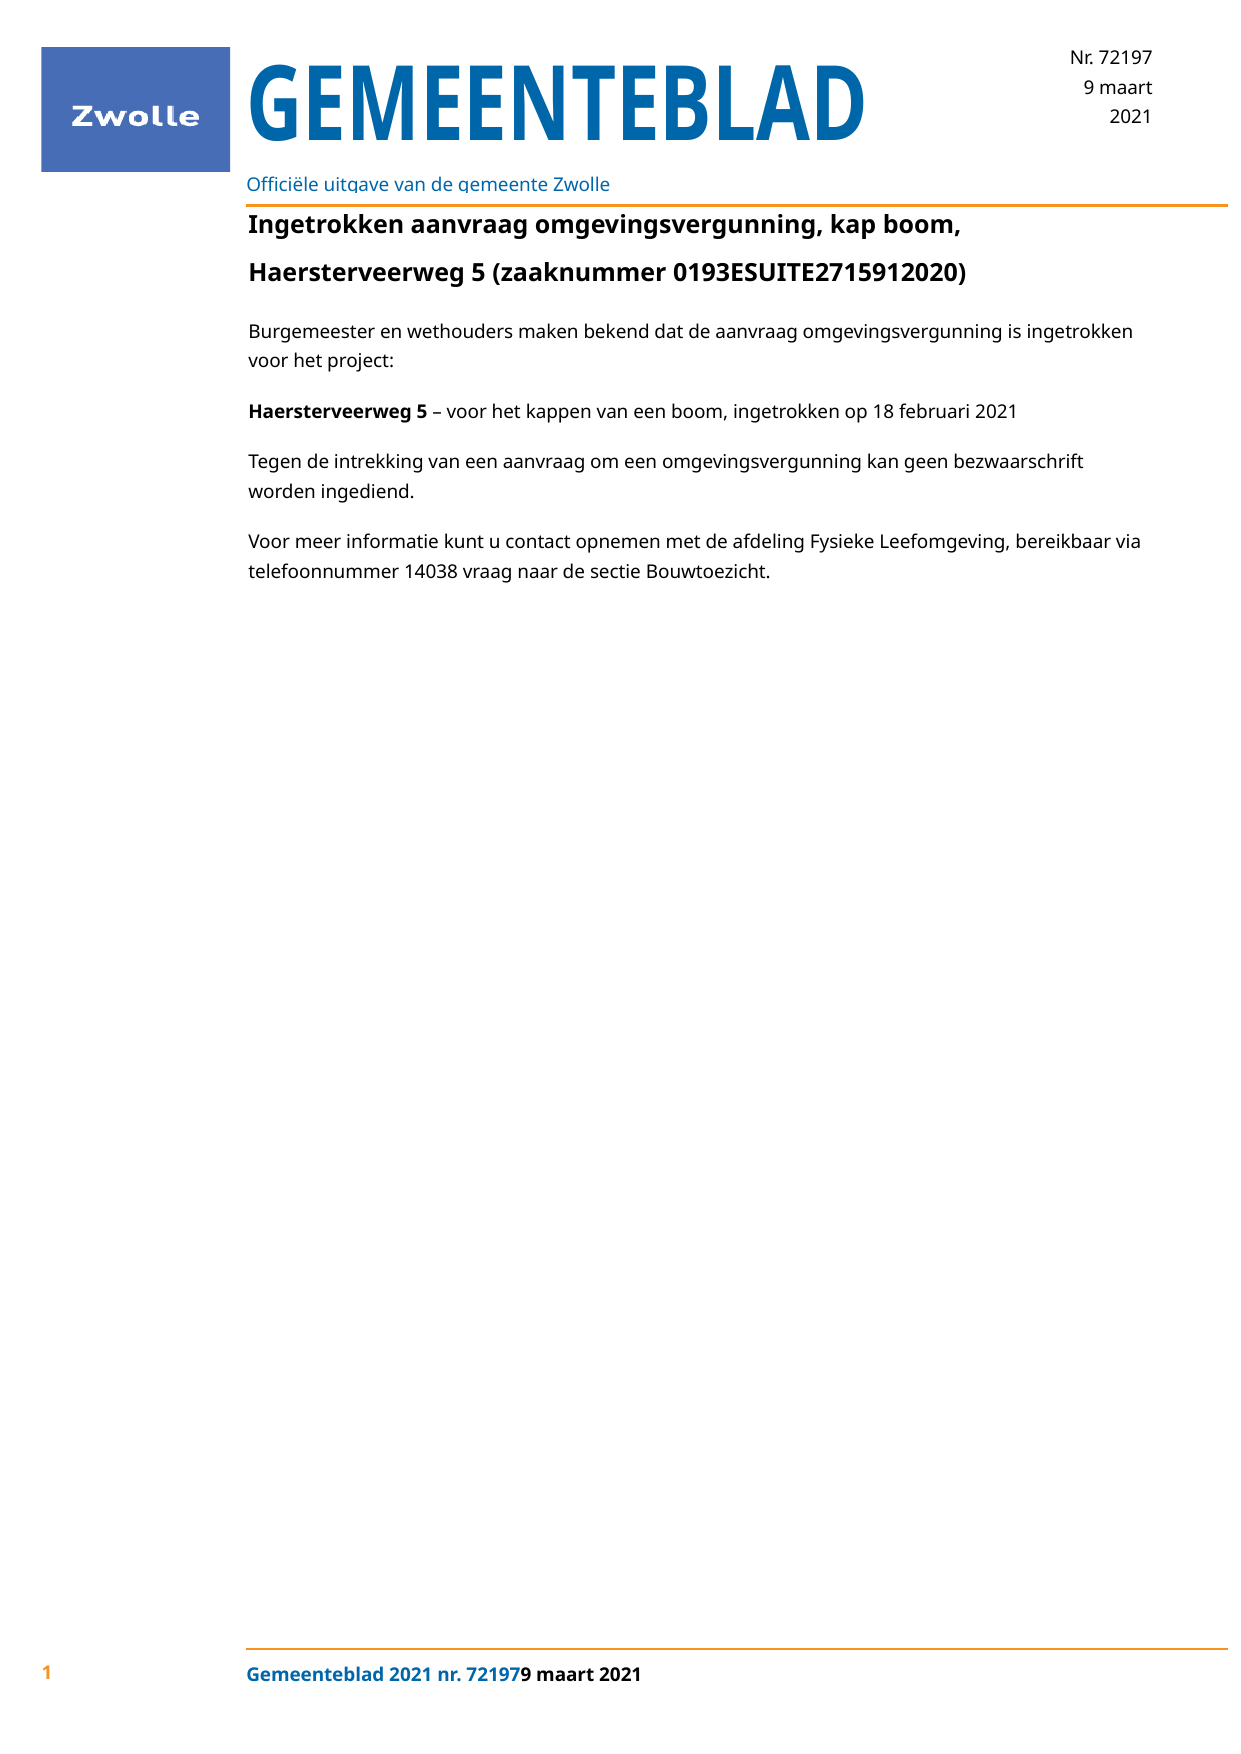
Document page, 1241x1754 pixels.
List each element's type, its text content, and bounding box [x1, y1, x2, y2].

text Voor meer informatie kunt u contact opnemen met de afdeling Fysieke Leefomgeving, bereikbaar via telefoonnummer 14038 vraag naar de sectie Bouwtoezicht. [248, 528, 1152, 584]
picture [41, 47, 231, 172]
text Tegen de intrekking van een aanvraag om een omgevingsvergunning kan geen bezwaarschrift worden ingediend. [248, 448, 1152, 504]
text Burgemeester en wethouders maken bekend dat de aanvraag omgevingsvergunning is ingetrokken voor het project: [248, 318, 1152, 373]
text Haersterveerweg 5 – voor het kappen van een boom, ingetrokken op 18 februari 2021 [248, 398, 1152, 424]
text Ingetrokken aanvraag omgevingsvergunning, kap boom, Haersterveerweg 5 (zaaknummer 0193ESUITE2715912020) [248, 207, 1152, 288]
